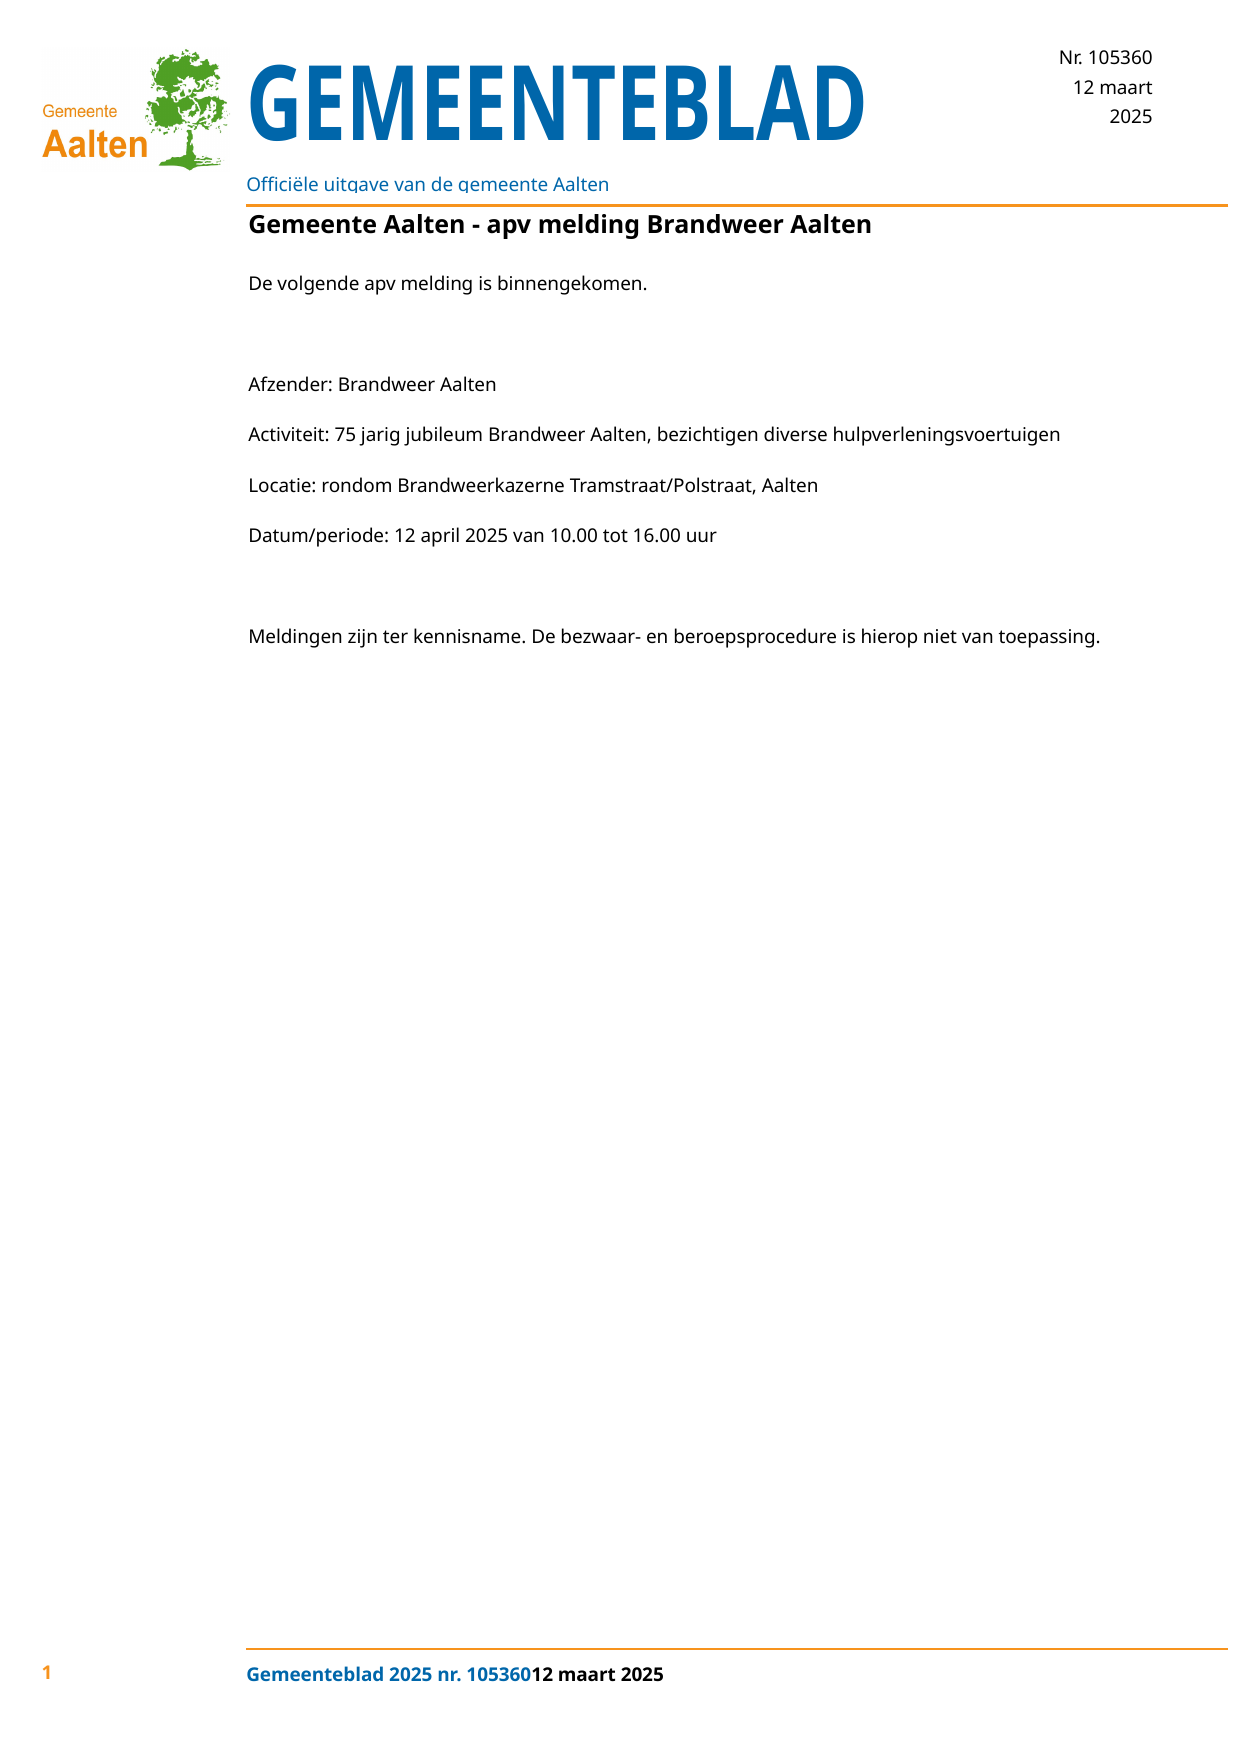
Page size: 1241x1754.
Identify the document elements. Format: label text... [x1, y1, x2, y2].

text Datum/periode: 12 april 2025 van 10.00 tot 16.00 uur [248, 522, 1152, 548]
picture [41, 47, 231, 172]
text Activiteit: 75 jarig jubileum Brandweer Aalten, bezichtigen diverse hulpverleningsvoertuigen [248, 422, 1152, 447]
text Meldingen zijn ter kennisname. De bezwaar- en beroepsprocedure is hierop niet van toepassing. [248, 623, 1152, 649]
text De volgende apv melding is binnengekomen. [248, 270, 1152, 296]
text Afzender: Brandweer Aalten [248, 371, 1152, 397]
text Gemeente Aalten - apv melding Brandweer Aalten [248, 207, 1152, 241]
text Locatie: rondom Brandweerkazerne Tramstraat/Polstraat, Aalten [248, 472, 1152, 498]
